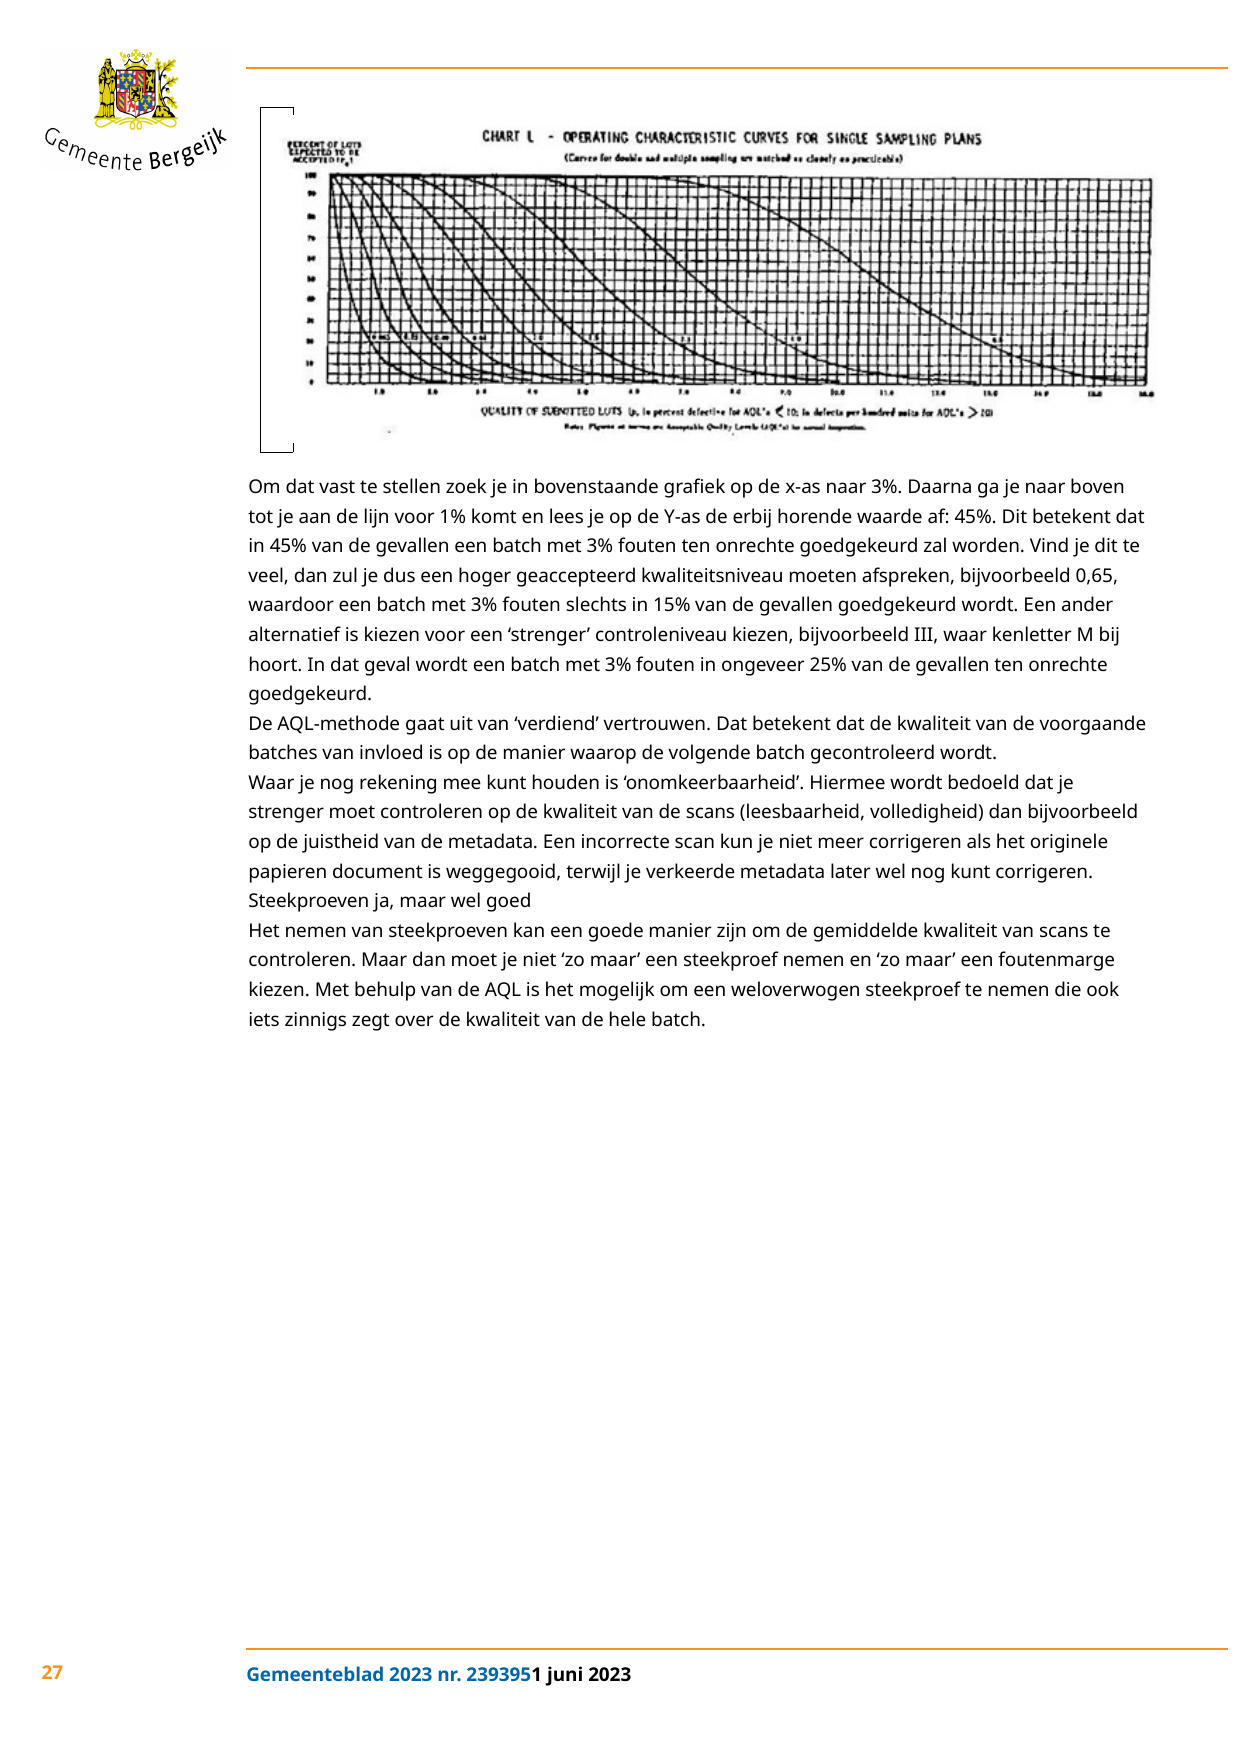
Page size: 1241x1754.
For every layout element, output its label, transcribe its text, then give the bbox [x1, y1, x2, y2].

text De AQL-methode gaat uit van ‘verdiend’ vertrouwen. Dat betekent dat de kwaliteit van de voorgaande batches van invloed is op de manier waarop de volgende batch gecontroleerd wordt. [248, 710, 1152, 765]
picture [41, 47, 231, 172]
text Het nemen van steekproeven kan een goede manier zijn om de gemiddelde kwaliteit van scans te controleren. Maar dan moet je niet ‘zo maar’ een steekproef nemen en ‘zo maar’ een foutenmarge kiezen. Met behulp van de AQL is het mogelijk om een weloverwogen steekproef te nemen die ook iets zinnigs zegt over de kwaliteit van de hele batch. [248, 917, 1152, 1031]
text Om dat vast te stellen zoek je in bovenstaande grafiek op de x-as naar 3%. Daarna ga je naar boven tot je aan de lijn voor 1% komt en lees je op de Y-as de erbij horende waarde af: 45%. Dit betekent dat in 45% van de gevallen een batch met 3% fouten ten onrechte goedgekeurd zal worden. Vind je dit te veel, dan zul je dus een hoger geaccepteerd kwaliteitsniveau moeten afspreken, bijvoorbeeld 0,65, waardoor een batch met 3% fouten slechts in 15% van de gevallen goedgekeurd wordt. Een ander alternatief is kiezen voor een ‘strenger’ controleniveau kiezen, bijvoorbeeld III, waar kenletter M bij hoort. In dat geval wordt een batch met 3% fouten in ongeveer 25% van de gevallen ten onrechte goedgekeurd. [248, 473, 1152, 706]
picture [268, 115, 1173, 443]
text Waar je nog rekening mee kunt houden is ‘onomkeerbaarheid’. Hiermee wordt bedoeld dat je strenger moet controleren op de kwaliteit van de scans (leesbaarheid, volledigheid) dan bijvoorbeeld op de juistheid van de metadata. Een incorrecte scan kun je niet meer corrigeren als het originele papieren document is weggegooid, terwijl je verkeerde metadata later wel nog kunt corrigeren. [248, 769, 1152, 883]
text Steekproeven ja, maar wel goed [248, 887, 1152, 913]
